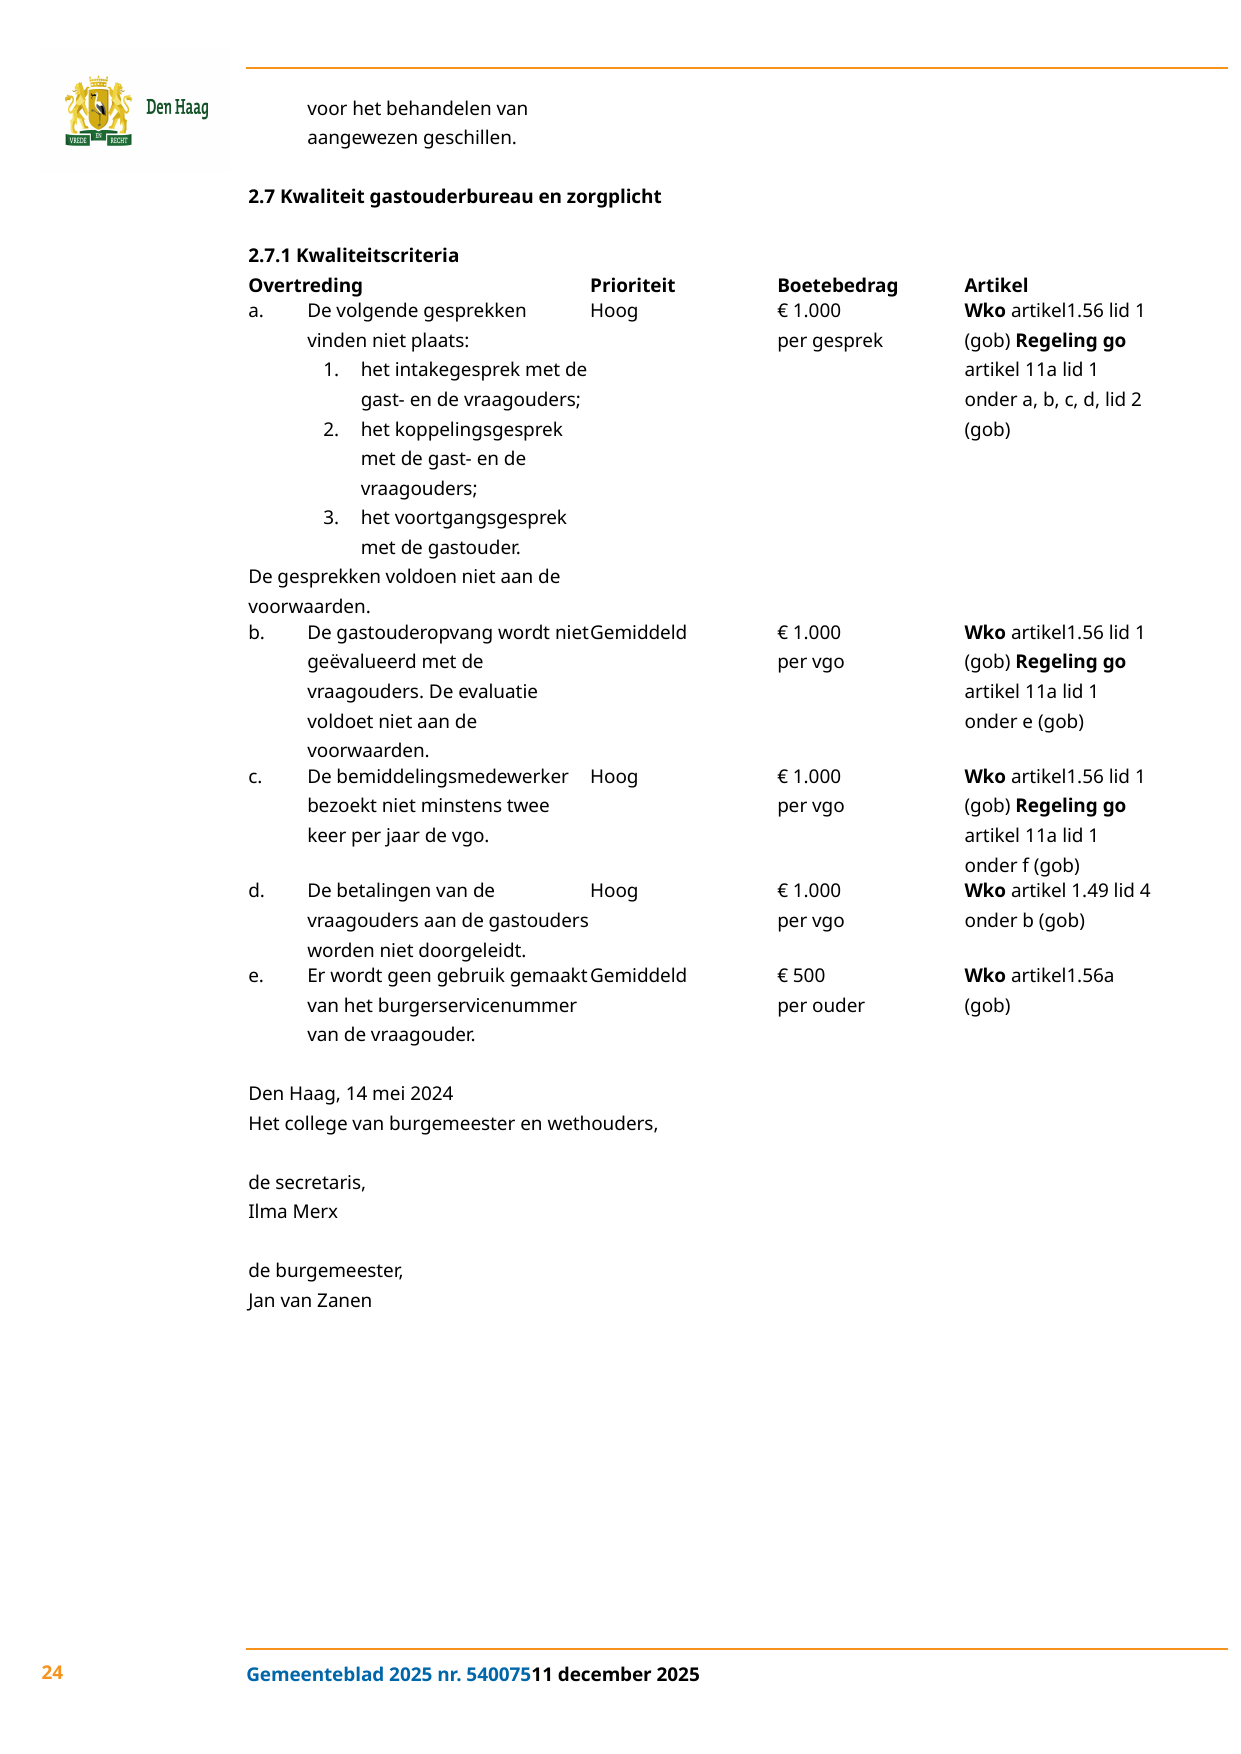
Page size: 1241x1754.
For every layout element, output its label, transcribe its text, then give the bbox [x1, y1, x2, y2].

table_cell Hoog [590, 298, 777, 619]
text Den Haag, 14 mei 2024 [248, 1080, 1152, 1106]
table_cell € 1.000 per vgo [777, 619, 964, 763]
table_cell Er wordt geen gebruik gemaakt van het burgerservicenummer van de vraagouder. [248, 963, 590, 1047]
table_header Artikel [964, 272, 1152, 297]
text 2.7.1 Kwaliteitscriteria [248, 242, 1152, 268]
table_cell De betalingen van de vraagouders aan de gastouders worden niet doorgeleidt. [248, 878, 590, 962]
table_cell Wko artikel1.56 lid 1 (gob) Regeling go artikel 11a lid 1 onder e (gob) [964, 619, 1152, 763]
table_header Boetebedrag [777, 272, 964, 297]
table_cell De gastouderopvang wordt niet geëvalueerd met de vraagouders. De evaluatie voldoet niet aan de voorwaarden. [248, 619, 590, 763]
table_cell Gemiddeld [590, 963, 777, 1047]
table_header Prioriteit [590, 272, 777, 297]
table_cell Wko artikel1.56 lid 1 (gob) Regeling go artikel 11a lid 1 onder a, b, c, d, lid 2 (gob) [964, 298, 1152, 619]
table_header Overtreding [248, 272, 590, 297]
text Jan van Zanen [248, 1287, 1152, 1313]
table_cell De bemiddelingsmedewerker bezoekt niet minstens twee keer per jaar de vgo. [248, 763, 590, 878]
table_cell De volgende gesprekken vinden niet plaats: het intakegesprek met de gast- en de vraagouders; het koppelingsgesprek met de gast- en de vraagouders; het voortgangsgesprek met de gastouder. De gesprekken voldoen niet aan de voorwaarden. [248, 298, 590, 619]
table_cell voor het behandelen van aangewezen geschillen. [248, 95, 579, 150]
table_cell [961, 95, 1152, 150]
table_cell Hoog [590, 763, 777, 878]
text de burgemeester, [248, 1258, 1152, 1283]
picture [41, 47, 231, 172]
table_cell [580, 95, 770, 150]
table_cell Wko artikel1.56 lid 1 (gob) Regeling go artikel 11a lid 1 onder f (gob) [964, 763, 1152, 878]
table_cell Gemiddeld [590, 619, 777, 763]
table_cell Wko artikel1.56a (gob) [964, 963, 1152, 1047]
table_cell € 1.000 per vgo [777, 763, 964, 878]
table_cell € 1.000 per vgo [777, 878, 964, 962]
text de secretaris, [248, 1169, 1152, 1195]
text Ilma Merx [248, 1198, 1152, 1224]
text Het college van burgemeester en wethouders, [248, 1110, 1152, 1136]
table_cell Hoog [590, 878, 777, 962]
text 2.7 Kwaliteit gastouderbureau en zorgplicht [248, 183, 1152, 209]
table_cell Wko artikel 1.49 lid 4 onder b (gob) [964, 878, 1152, 962]
table_cell € 500 per ouder [777, 963, 964, 1047]
table_cell [770, 95, 961, 150]
table_cell € 1.000 per gesprek [777, 298, 964, 619]
